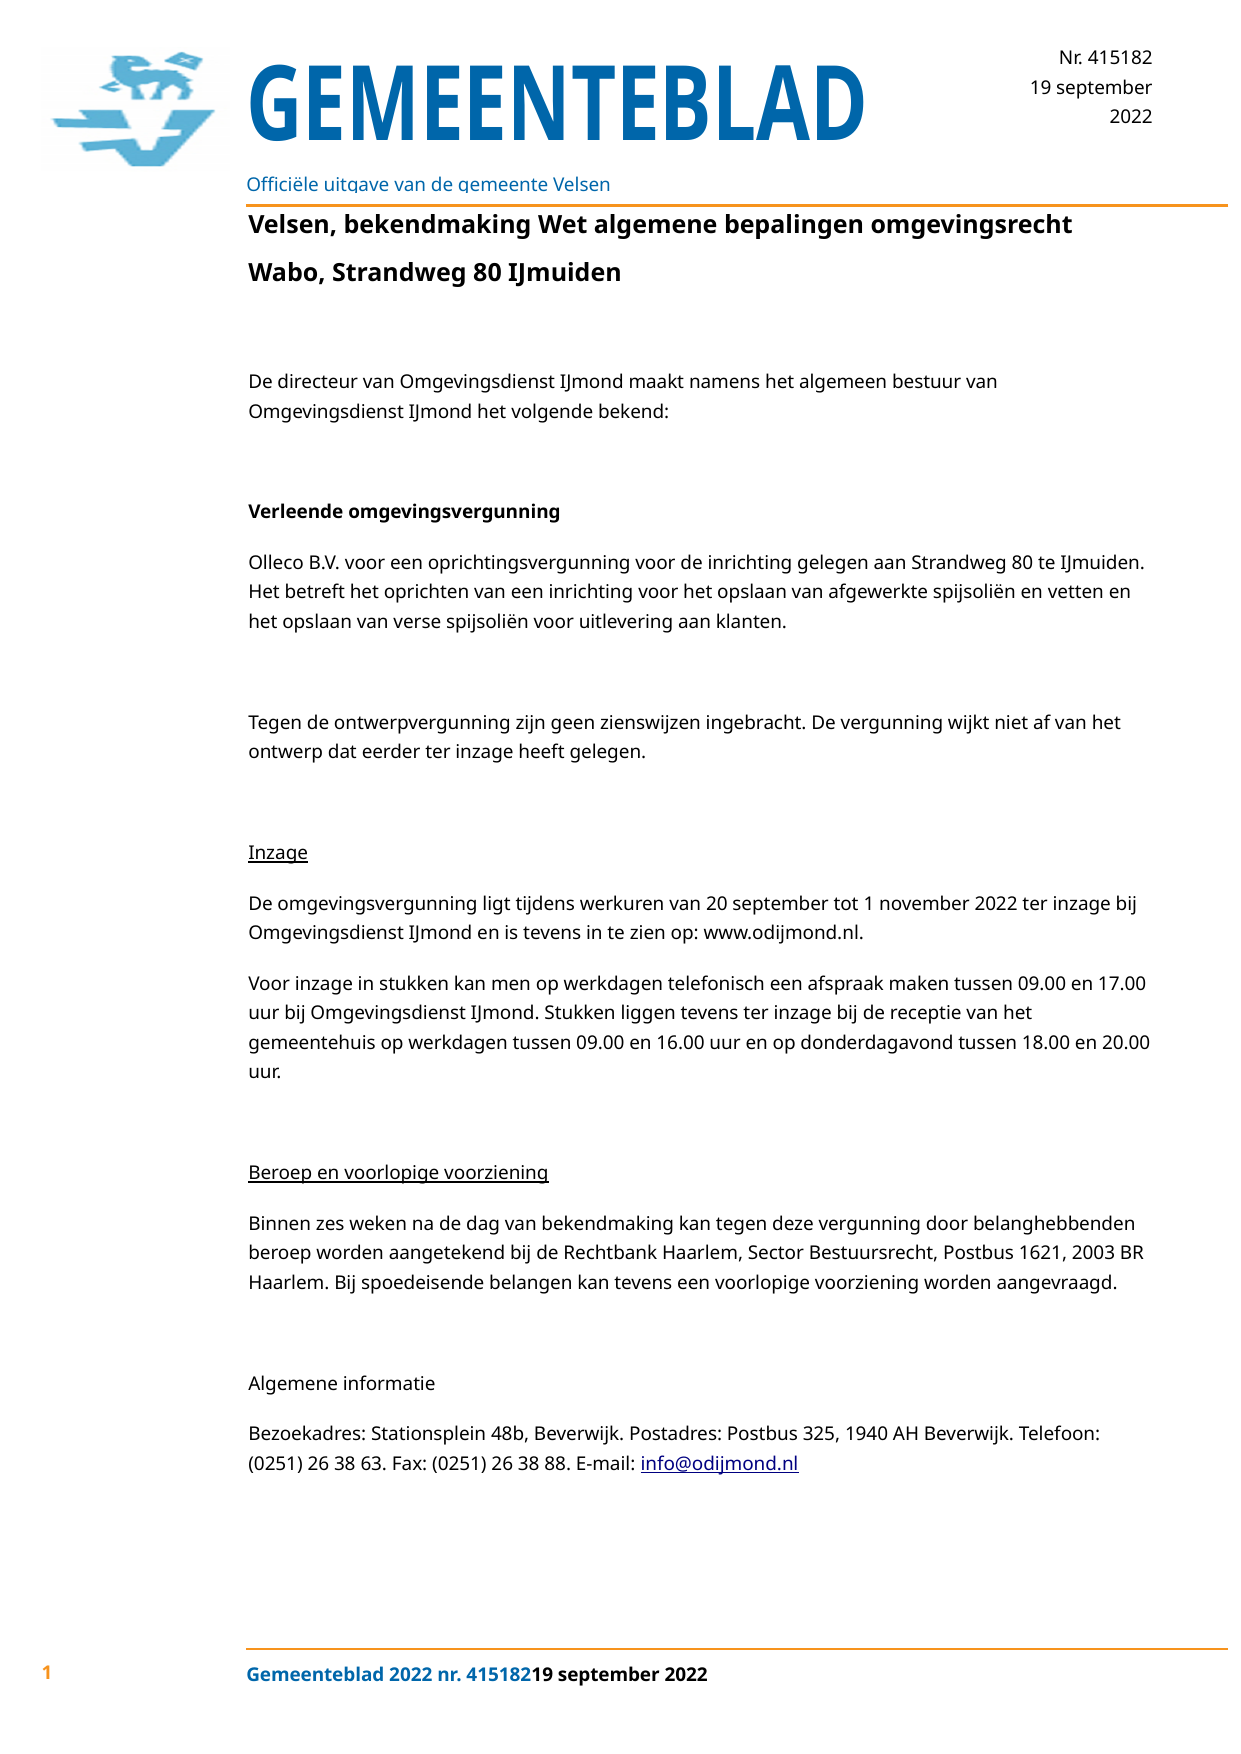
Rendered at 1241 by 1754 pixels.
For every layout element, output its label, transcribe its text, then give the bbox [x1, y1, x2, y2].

text Olleco B.V. voor een oprichtingsvergunning voor de inrichting gelegen aan Strandweg 80 te IJmuiden. Het betreft het oprichten van een inrichting voor het opslaan van afgewerkte spijsoliën en vetten en het opslaan van verse spijsoliën voor uitlevering aan klanten. [248, 549, 1152, 634]
text Algemene informatie [248, 1370, 1152, 1396]
text Bezoekadres: Stationsplein 48b, Beverwijk. Postadres: Postbus 325, 1940 AH Beverwijk. Telefoon: (0251) 26 38 63. Fax: (0251) 26 38 88. E-mail: info@odijmond.nl [248, 1420, 1152, 1476]
text Tegen de ontwerpvergunning zijn geen zienswijzen ingebracht. De vergunning wijkt niet af van het ontwerp dat eerder ter inzage heeft gelegen. [248, 709, 1152, 764]
picture [41, 47, 231, 172]
text Velsen, bekendmaking Wet algemene bepalingen omgevingsrecht Wabo, Strandweg 80 IJmuiden [248, 207, 1152, 288]
text Beroep en voorlopige voorziening [248, 1159, 1152, 1185]
text Verleende omgevingsvergunning [248, 499, 1152, 524]
text Voor inzage in stukken kan men op werkdagen telefonisch een afspraak maken tussen 09.00 en 17.00 uur bij Omgevingsdienst IJmond. Stukken liggen tevens ter inzage bij de receptie van het gemeentehuis op werkdagen tussen 09.00 en 16.00 uur en op donderdagavond tussen 18.00 en 20.00 uur. [248, 970, 1152, 1084]
text De directeur van Omgevingsdienst IJmond maakt namens het algemeen bestuur van Omgevingsdienst IJmond het volgende bekend: [248, 368, 1152, 424]
text Inzage [248, 839, 1152, 865]
text Binnen zes weken na de dag van bekendmaking kan tegen deze vergunning door belanghebbenden beroep worden aangetekend bij de Rechtbank Haarlem, Sector Bestuursrecht, Postbus 1621, 2003 BR Haarlem. Bij spoedeisende belangen kan tevens een voorlopige voorziening worden aangevraagd. [248, 1210, 1152, 1295]
text De omgevingsvergunning ligt tijdens werkuren van 20 september tot 1 november 2022 ter inzage bij Omgevingsdienst IJmond en is tevens in te zien op: www.odijmond.nl. [248, 890, 1152, 945]
